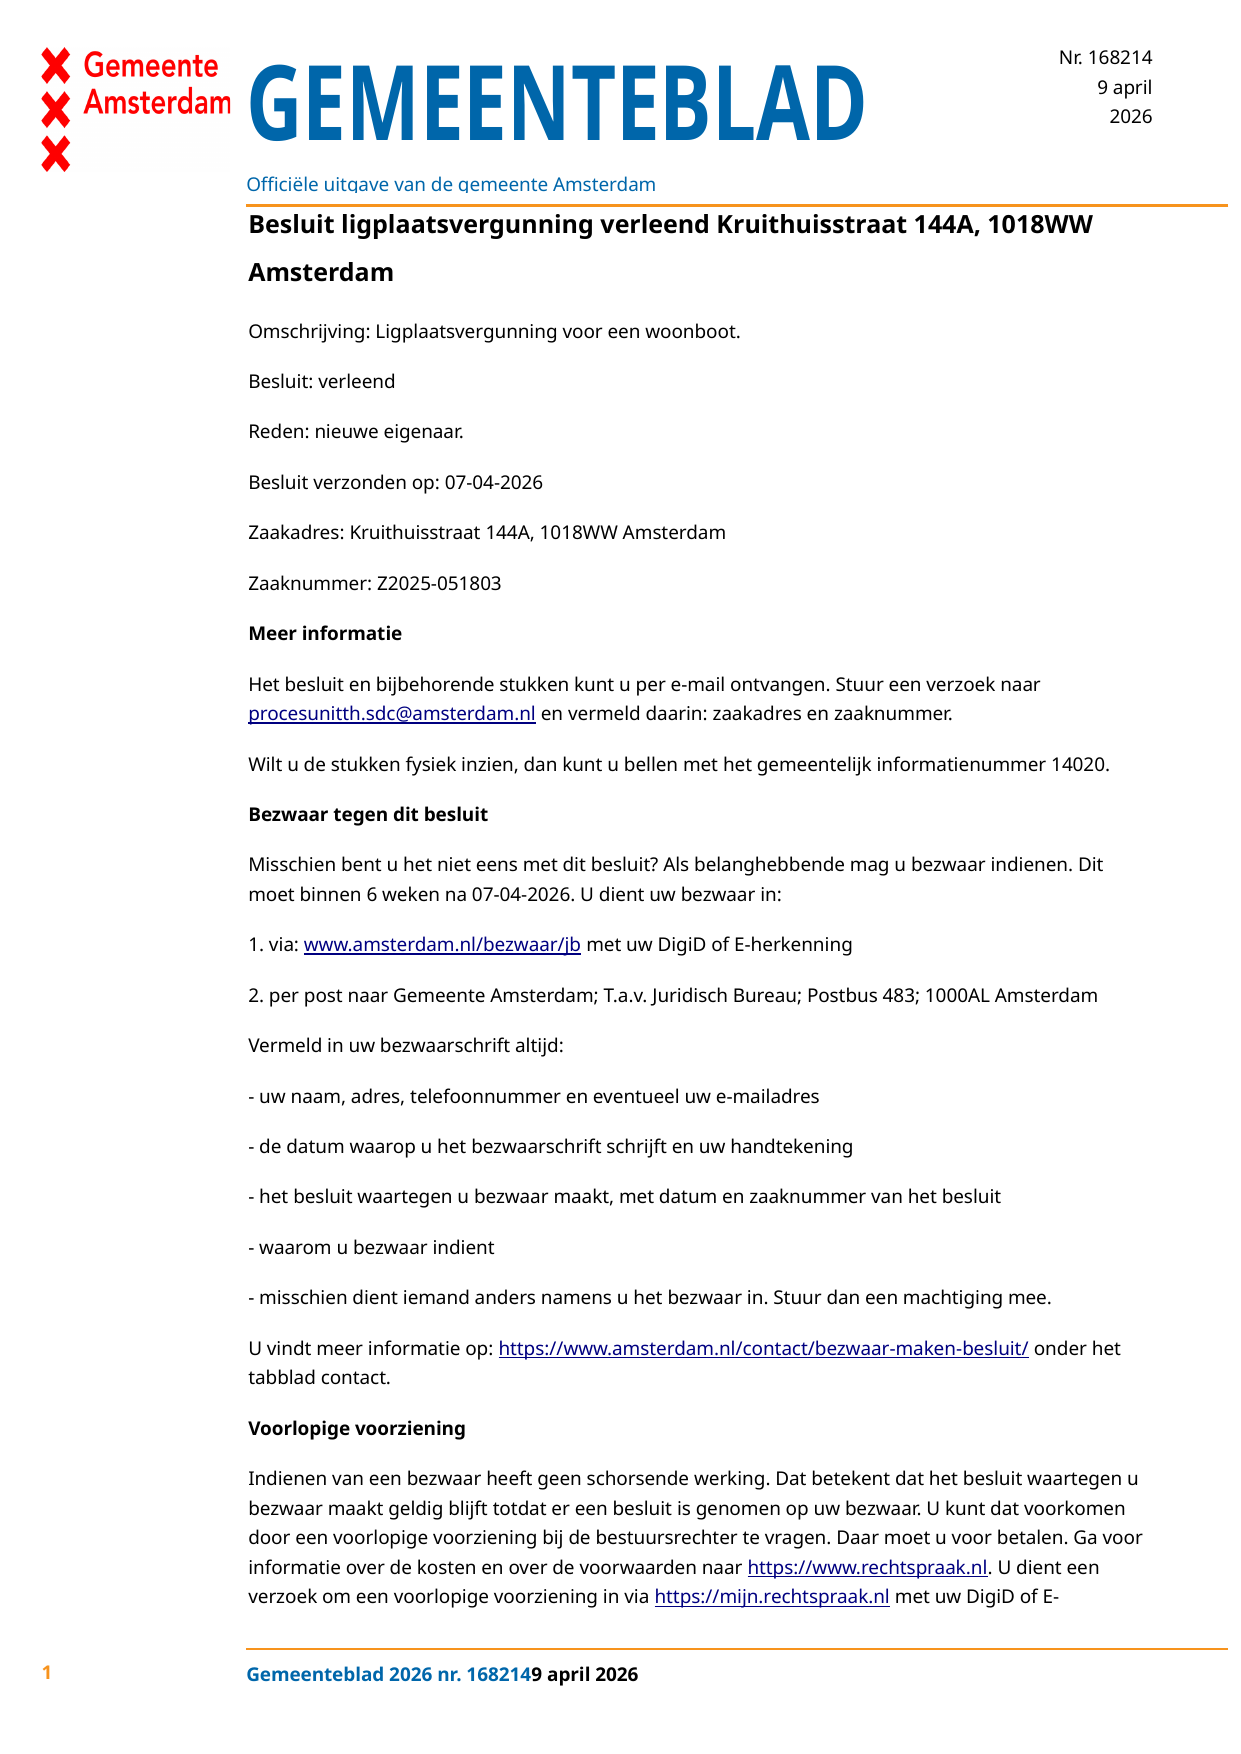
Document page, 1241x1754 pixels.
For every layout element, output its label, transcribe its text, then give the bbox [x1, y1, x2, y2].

text Reden: nieuwe eigenaar. [248, 419, 1152, 444]
text Zaakadres: Kruithuisstraat 144A, 1018WW Amsterdam [248, 519, 1152, 545]
text Wilt u de stukken fysiek inzien, dan kunt u bellen met het gemeentelijk informatienummer 14020. [248, 751, 1152, 777]
text Besluit verzonden op: 07-04-2026 [248, 469, 1152, 495]
text Besluit: verleend [248, 368, 1152, 394]
text - uw naam, adres, telefoonnummer en eventueel uw e-mailadres [248, 1083, 1152, 1109]
text - misschien dient iemand anders namens u het bezwaar in. Stuur dan een machtiging mee. [248, 1284, 1152, 1310]
picture [41, 47, 231, 172]
text Omschrijving: Ligplaatsvergunning voor een woonboot. [248, 318, 1152, 344]
text Meer informatie [248, 620, 1152, 646]
text Vermeld in uw bezwaarschrift altijd: [248, 1032, 1152, 1058]
text Misschien bent u het niet eens met dit besluit? Als belanghebbende mag u bezwaar indienen. Dit moet binnen 6 weken na 07-04-2026. U dient uw bezwaar in: [248, 852, 1152, 907]
text Voorlopige voorziening [248, 1415, 1152, 1441]
text - waarom u bezwaar indient [248, 1234, 1152, 1260]
text Het besluit en bijbehorende stukken kunt u per e-mail ontvangen. Stuur een verzoek naar procesunitth.sdc@amsterdam.nl en vermeld daarin: zaakadres en zaaknummer. [248, 671, 1152, 726]
text Besluit ligplaatsvergunning verleend Kruithuisstraat 144A, 1018WW Amsterdam [248, 207, 1152, 288]
text Bezwaar tegen dit besluit [248, 801, 1152, 827]
text - de datum waarop u het bezwaarschrift schrijft en uw handtekening [248, 1133, 1152, 1159]
text U vindt meer informatie op: https://www.amsterdam.nl/contact/bezwaar-maken-besluit/ onder het tabblad contact. [248, 1335, 1152, 1390]
text 1. via: www.amsterdam.nl/bezwaar/jb met uw DigiD of E-herkenning [248, 932, 1152, 957]
text - het besluit waartegen u bezwaar maakt, met datum en zaaknummer van het besluit [248, 1184, 1152, 1209]
text Indienen van een bezwaar heeft geen schorsende werking. Dat betekent dat het besluit waartegen u bezwaar maakt geldig blijft totdat er een besluit is genomen op uw bezwaar. U kunt dat voorkomen door een voorlopige voorziening bij de bestuursrechter te vragen. Daar moet u voor betalen. Ga voor informatie over de kosten en over de voorwaarden naar https://www.rechtspraak.nl. U dient een verzoek om een voorlopige voorziening in via https://mijn.rechtspraak.nl met uw DigiD of E- [248, 1465, 1152, 1609]
text 2. per post naar Gemeente Amsterdam; T.a.v. Juridisch Bureau; Postbus 483; 1000AL Amsterdam [248, 982, 1152, 1008]
text Zaaknummer: Z2025-051803 [248, 570, 1152, 596]
